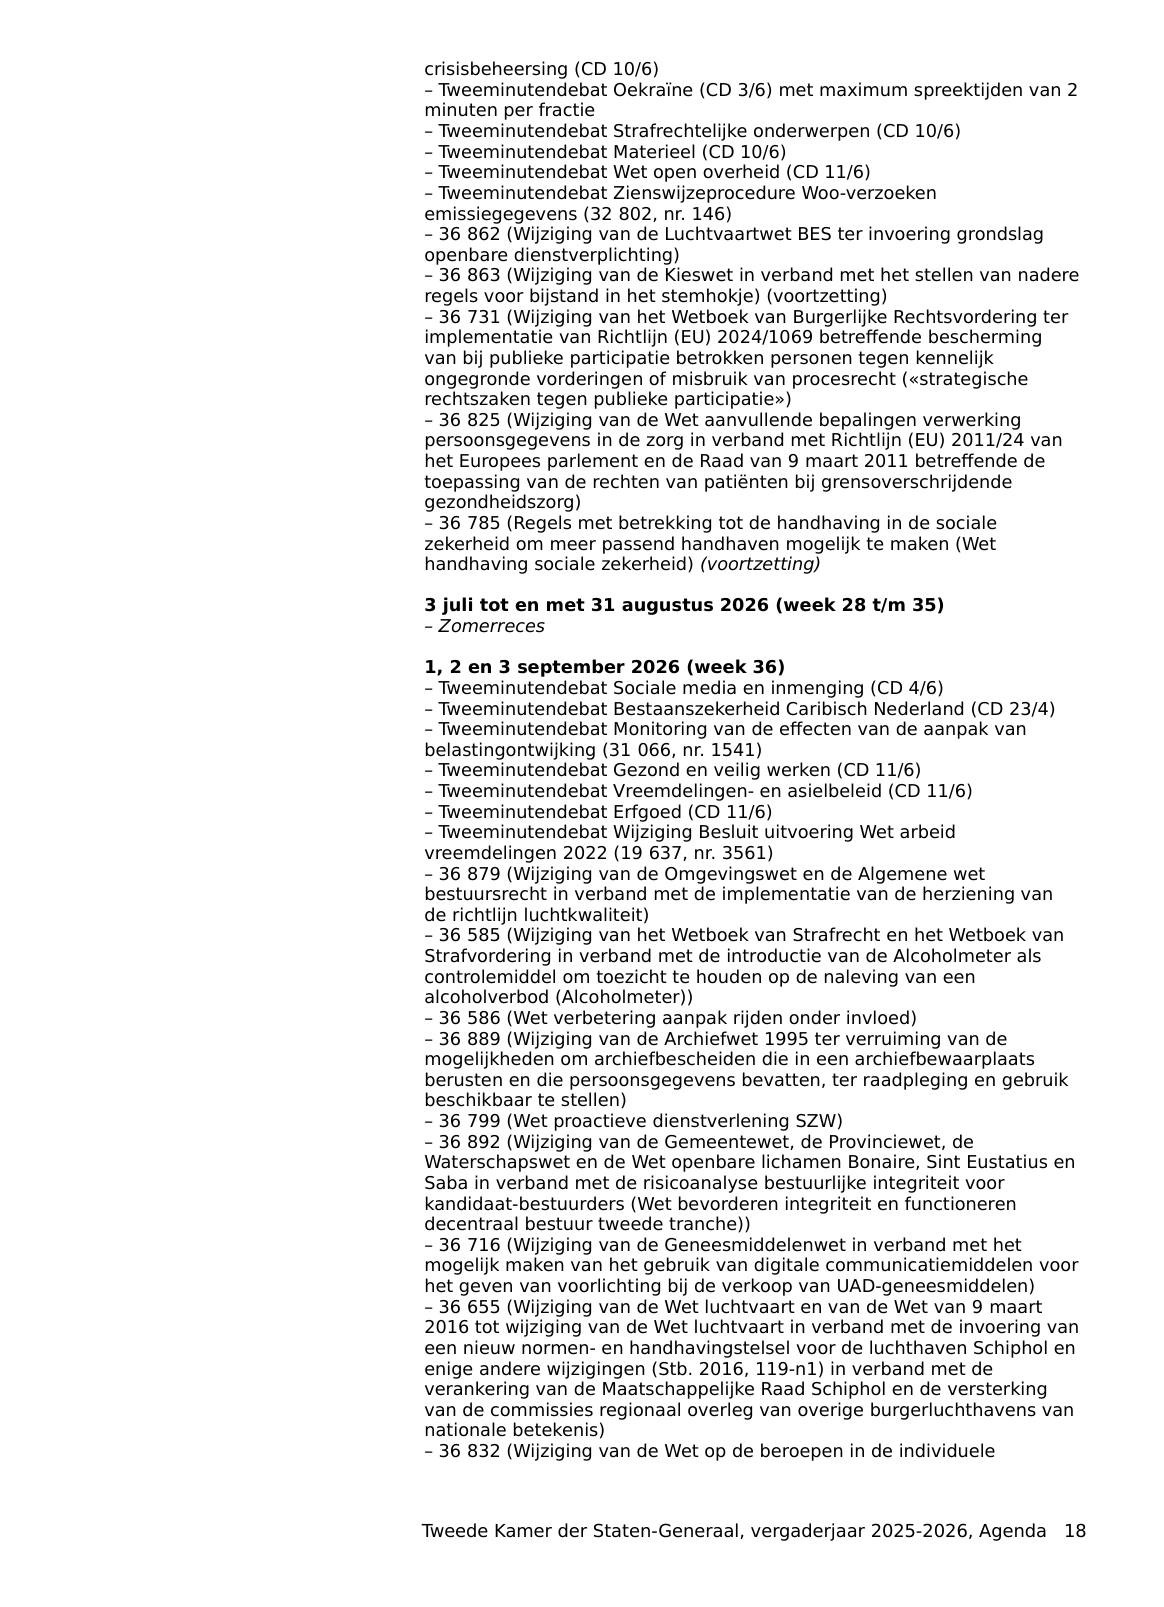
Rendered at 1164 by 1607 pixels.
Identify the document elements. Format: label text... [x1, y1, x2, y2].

table_cell [401, 781, 418, 802]
table_cell [77, 307, 401, 410]
table_cell [401, 1441, 418, 1462]
table_cell [401, 657, 418, 678]
table_cell [77, 121, 401, 142]
table_cell [401, 1111, 418, 1132]
table_cell [77, 595, 401, 616]
table_cell [401, 719, 418, 760]
table_cell [77, 719, 401, 760]
table_cell [77, 657, 401, 678]
table_cell [77, 925, 401, 1008]
table_cell – Tweeminutendebat Oekraïne (CD 3/6) met maximum spreektijden van 2 minuten per fractie [418, 80, 1087, 121]
table_cell [401, 1008, 418, 1028]
table_cell – Tweeminutendebat Monitoring van de effecten van de aanpak van belastingontwijking (31 066, nr. 1541) [418, 719, 1087, 760]
table_cell [401, 1029, 418, 1111]
table_cell [77, 781, 401, 802]
table_cell – Tweeminutendebat Bestaanszekerheid Caribisch Nederland (CD 23/4) [418, 699, 1087, 719]
table_cell [401, 513, 418, 575]
table_cell [77, 1111, 401, 1132]
table_cell [77, 575, 401, 595]
table_cell [418, 637, 1087, 657]
table_cell [77, 1297, 401, 1441]
table_cell [401, 265, 418, 307]
table_cell [77, 1441, 401, 1462]
table_cell [401, 1235, 418, 1297]
table_cell – Tweeminutendebat Strafrechtelijke onderwerpen (CD 10/6) [418, 121, 1087, 142]
table_cell – 36 879 (Wijziging van de Omgevingswet en de Algemene wet bestuursrecht in verband met de implementatie van de herziening van de richtlijn luchtkwaliteit) [418, 864, 1087, 925]
table_cell [77, 678, 401, 698]
table_cell [401, 162, 418, 183]
table_cell [401, 80, 418, 121]
table_cell [401, 59, 418, 80]
table_cell – 36 586 (Wet verbetering aanpak rijden onder invloed) [418, 1008, 1087, 1028]
table_cell – 36 825 (Wijziging van de Wet aanvullende bepalingen verwerking persoonsgegevens in de zorg in verband met Richtlijn (EU) 2011/24 van het Europees parlement en de Raad van 9 maart 2011 betreffende de toepassing van de rechten van patiënten bij grensoverschrijdende gezondheidszorg) [418, 410, 1087, 513]
table_cell – Tweeminutendebat Sociale media en inmenging (CD 4/6) [418, 678, 1087, 698]
table_cell – 36 863 (Wijziging van de Kieswet in verband met het stellen van nadere regels voor bijstand in het stemhokje) (voortzetting) [418, 265, 1087, 307]
table_cell [401, 142, 418, 162]
table_cell [77, 1008, 401, 1028]
table_cell [418, 575, 1087, 595]
table_cell – 36 716 (Wijziging van de Geneesmiddelenwet in verband met het mogelijk maken van het gebruik van digitale communicatiemiddelen voor het geven van voorlichting bij de verkoop van UAD-geneesmiddelen) [418, 1235, 1087, 1297]
table_cell – Tweeminutendebat Wet open overheid (CD 11/6) [418, 162, 1087, 183]
table_cell – 36 832 (Wijziging van de Wet op de beroepen in de individuele [418, 1441, 1087, 1462]
table_cell [77, 637, 401, 657]
table_cell [77, 802, 401, 822]
table_cell – 36 731 (Wijziging van het Wetboek van Burgerlijke Rechtsvordering ter implementatie van Richtlijn (EU) 2024/1069 betreffende bescherming van bij publieke participatie betrokken personen tegen kennelijk ongegronde vorderingen of misbruik van procesrecht («strategische rechtszaken tegen publieke participatie») [418, 307, 1087, 410]
table_cell [401, 410, 418, 513]
table_cell [401, 678, 418, 698]
table_cell [77, 224, 401, 265]
table_cell – 36 862 (Wijziging van de Luchtvaartwet BES ter invoering grondslag openbare dienstverplichting) [418, 224, 1087, 265]
table_cell – Tweeminutendebat Wijziging Besluit uitvoering Wet arbeid vreemdelingen 2022 (19 637, nr. 3561) [418, 822, 1087, 863]
table_cell [401, 121, 418, 142]
table_cell – Tweeminutendebat Vreemdelingen- en asielbeleid (CD 11/6) [418, 781, 1087, 802]
table_cell [401, 822, 418, 863]
table_cell – 36 785 (Regels met betrekking tot de handhaving in de sociale zekerheid om meer passend handhaven mogelijk te maken (Wet handhaving sociale zekerheid) (voortzetting) [418, 513, 1087, 575]
table_cell crisisbeheersing (CD 10/6) [418, 59, 1087, 80]
table_cell [77, 699, 401, 719]
table_cell [77, 410, 401, 513]
table_cell [401, 802, 418, 822]
table_cell – 36 892 (Wijziging van de Gemeentewet, de Provinciewet, de Waterschapswet en de Wet openbare lichamen Bonaire, Sint Eustatius en Saba in verband met de risicoanalyse bestuurlijke integriteit voor kandidaat-bestuurders (Wet bevorderen integriteit en functioneren decentraal bestuur tweede tranche)) [418, 1132, 1087, 1235]
table_cell [77, 59, 401, 80]
table_cell [401, 224, 418, 265]
table_cell [401, 183, 418, 224]
table_cell [77, 760, 401, 781]
table_cell [401, 307, 418, 410]
table_cell [401, 925, 418, 1008]
table_cell [401, 864, 418, 925]
table_cell [401, 699, 418, 719]
table_cell [77, 864, 401, 925]
table_cell [401, 616, 418, 637]
table_cell [401, 637, 418, 657]
table_cell [401, 595, 418, 616]
table_cell – Tweeminutendebat Materieel (CD 10/6) [418, 142, 1087, 162]
table_cell – 36 799 (Wet proactieve dienstverlening SZW) [418, 1111, 1087, 1132]
table_cell – Tweeminutendebat Erfgoed (CD 11/6) [418, 802, 1087, 822]
table_cell 3 juli tot en met 31 augustus 2026 (week 28 t/m 35) [418, 595, 1087, 616]
table_cell [401, 760, 418, 781]
table_cell – 36 655 (Wijziging van de Wet luchtvaart en van de Wet van 9 maart 2016 tot wijziging van de Wet luchtvaart in verband met de invoering van een nieuw normen- en handhavingstelsel voor de luchthaven Schiphol en enige andere wijzigingen (Stb. 2016, 119-n1) in verband met de verankering van de Maatschappelijke Raad Schiphol en de versterking van de commissies regionaal overleg van overige burgerluchthavens van nationale betekenis) [418, 1297, 1087, 1441]
table_cell [77, 1029, 401, 1111]
table_cell [77, 616, 401, 637]
table_cell [77, 513, 401, 575]
table_cell [77, 822, 401, 863]
table_cell [401, 575, 418, 595]
table_cell [77, 183, 401, 224]
table_cell – Tweeminutendebat Zienswijzeprocedure Woo-verzoeken emissiegegevens (32 802, nr. 146) [418, 183, 1087, 224]
table_cell [77, 265, 401, 307]
table_cell – 36 585 (Wijziging van het Wetboek van Strafrecht en het Wetboek van Strafvordering in verband met de introductie van de Alcoholmeter als controlemiddel om toezicht te houden op de naleving van een alcoholverbod (Alcoholmeter)) [418, 925, 1087, 1008]
table_cell [401, 1132, 418, 1235]
table_cell – 36 889 (Wijziging van de Archiefwet 1995 ter verruiming van de mogelijkheden om archiefbescheiden die in een archiefbewaarplaats berusten en die persoonsgegevens bevatten, ter raadpleging en gebruik beschikbaar te stellen) [418, 1029, 1087, 1111]
table_cell [77, 162, 401, 183]
table_cell – Zomerreces [418, 616, 1087, 637]
table_cell [77, 1235, 401, 1297]
table_cell [401, 1297, 418, 1441]
table_cell [77, 1132, 401, 1235]
table_cell [77, 80, 401, 121]
table_cell 1, 2 en 3 september 2026 (week 36) [418, 657, 1087, 678]
table_cell – Tweeminutendebat Gezond en veilig werken (CD 11/6) [418, 760, 1087, 781]
table_cell [77, 142, 401, 162]
